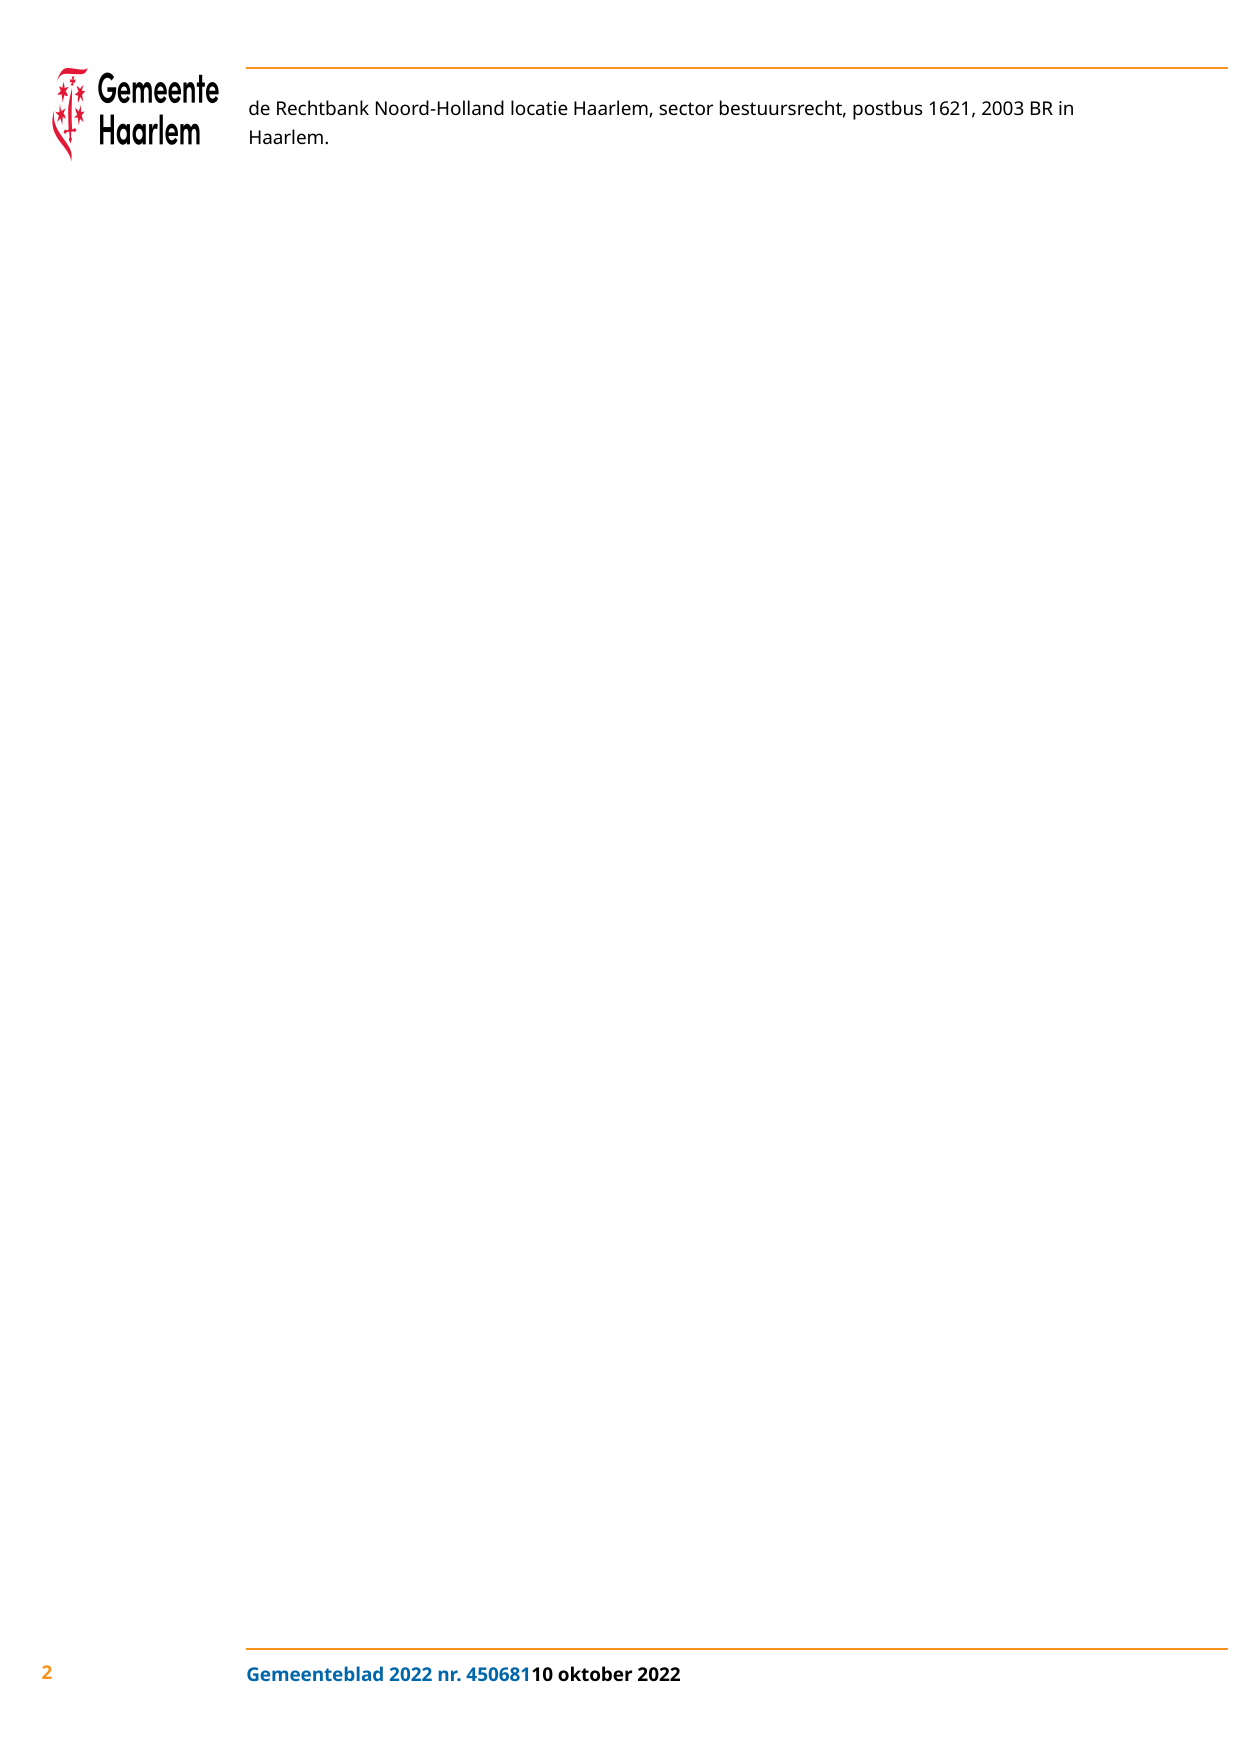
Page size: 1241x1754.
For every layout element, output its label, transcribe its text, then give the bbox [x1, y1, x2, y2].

text de Rechtbank Noord-Holland locatie Haarlem, sector bestuursrecht, postbus 1621, 2003 BR in Haarlem. [248, 95, 1152, 150]
picture [41, 47, 231, 172]
